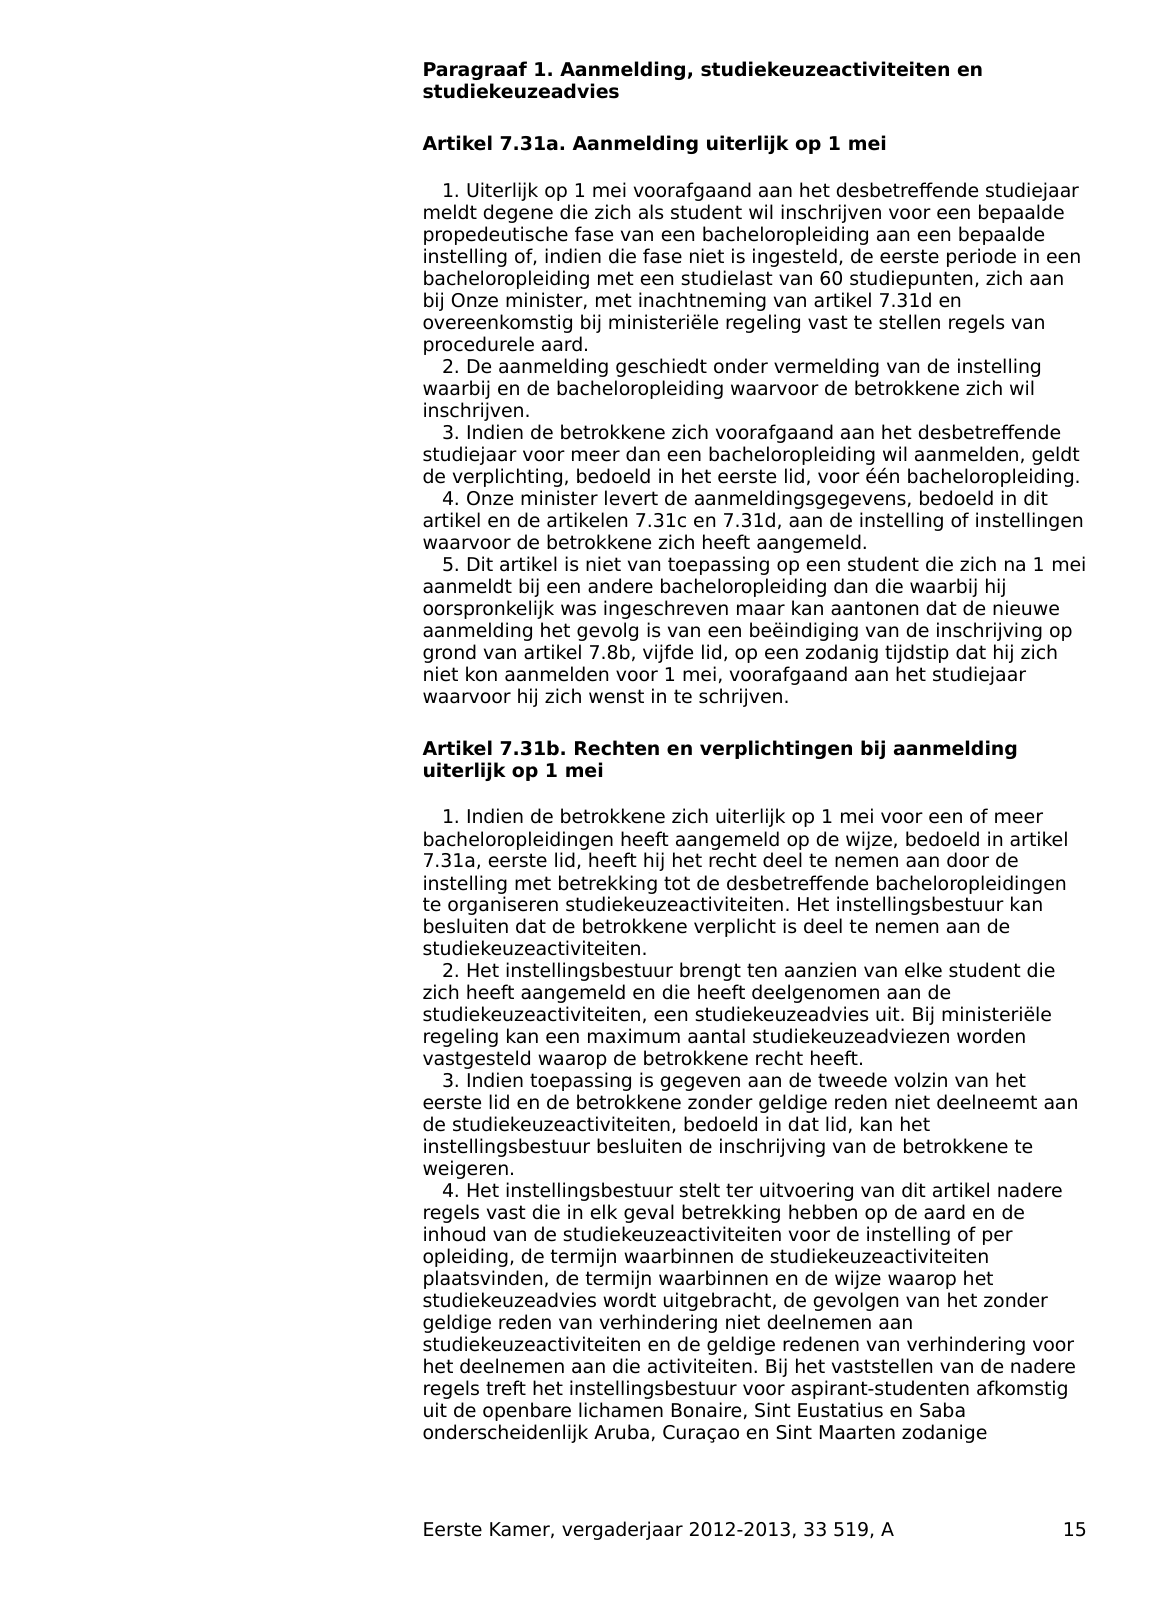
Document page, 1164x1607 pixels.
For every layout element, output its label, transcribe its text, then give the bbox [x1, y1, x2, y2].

text 5. Dit artikel is niet van toepassing op een student die zich na 1 mei aanmeldt bij een andere bacheloropleiding dan die waarbij hij oorspronkelijk was ingeschreven maar kan aantonen dat de nieuwe aanmelding het gevolg is van een beëindiging van de inschrijving op grond van artikel 7.8b, vijfde lid, op een zodanig tijdstip dat hij zich niet kon aanmelden voor 1 mei, voorafgaand aan het studiejaar waarvoor hij zich wenst in te schrijven. [422, 554, 1087, 707]
text 4. Het instellingsbestuur stelt ter uitvoering van dit artikel nadere regels vast die in elk geval betrekking hebben op de aard en de inhoud van de studiekeuzeactiviteiten voor de instelling of per opleiding, de termijn waarbinnen de studiekeuzeactiviteiten plaatsvinden, de termijn waarbinnen en de wijze waarop het studiekeuzeadvies wordt uitgebracht, de gevolgen van het zonder geldige reden van verhindering niet deelnemen aan studiekeuzeactiviteiten en de geldige redenen van verhindering voor het deelnemen aan die activiteiten. Bij het vaststellen van de nadere regels treft het instellingsbestuur voor aspirant-studenten afkomstig uit de openbare lichamen Bonaire, Sint Eustatius en Saba onderscheidenlijk Aruba, Curaçao en Sint Maarten zodanige [422, 1180, 1087, 1444]
text 3. Indien toepassing is gegeven aan de tweede volzin van het eerste lid en de betrokkene zonder geldige reden niet deelneemt aan de studiekeuzeactiviteiten, bedoeld in dat lid, kan het instellingsbestuur besluiten de inschrijving van de betrokkene te weigeren. [422, 1070, 1087, 1180]
text 2. De aanmelding geschiedt onder vermelding van de instelling waarbij en de bacheloropleiding waarvoor de betrokkene zich wil inschrijven. [422, 356, 1087, 422]
subtitle Artikel 7.31b. Rechten en verplichtingen bij aanmelding uiterlijk op 1 mei [422, 737, 1087, 781]
subtitle Artikel 7.31a. Aanmelding uiterlijk op 1 mei [422, 133, 1087, 155]
text 1. Indien de betrokkene zich uiterlijk op 1 mei voor een of meer bacheloropleidingen heeft aangemeld op de wijze, bedoeld in artikel 7.31a, eerste lid, heeft hij het recht deel te nemen aan door de instelling met betrekking tot de desbetreffende bacheloropleidingen te organiseren studiekeuzeactiviteiten. Het instellingsbestuur kan besluiten dat de betrokkene verplicht is deel te nemen aan de studiekeuzeactiviteiten. [422, 806, 1087, 960]
text 2. Het instellingsbestuur brengt ten aanzien van elke student die zich heeft aangemeld en die heeft deelgenomen aan de studiekeuzeactiviteiten, een studiekeuzeadvies uit. Bij ministeriële regeling kan een maximum aantal studiekeuzeadviezen worden vastgesteld waarop de betrokkene recht heeft. [422, 960, 1087, 1070]
text 3. Indien de betrokkene zich voorafgaand aan het desbetreffende studiejaar voor meer dan een bacheloropleiding wil aanmelden, geldt de verplichting, bedoeld in het eerste lid, voor één bacheloropleiding. [422, 422, 1087, 488]
text 4. Onze minister levert de aanmeldingsgegevens, bedoeld in dit artikel en de artikelen 7.31c en 7.31d, aan de instelling of instellingen waarvoor de betrokkene zich heeft aangemeld. [422, 488, 1087, 554]
subtitle Paragraaf 1. Aanmelding, studiekeuzeactiviteiten en studiekeuzeadvies [422, 59, 1087, 103]
text 1. Uiterlijk op 1 mei voorafgaand aan het desbetreffende studiejaar meldt degene die zich als student wil inschrijven voor een bepaalde propedeutische fase van een bacheloropleiding aan een bepaalde instelling of, indien die fase niet is ingesteld, de eerste periode in een bacheloropleiding met een studielast van 60 studiepunten, zich aan bij Onze minister, met inachtneming van artikel 7.31d en overeenkomstig bij ministeriële regeling vast te stellen regels van procedurele aard. [422, 180, 1087, 356]
